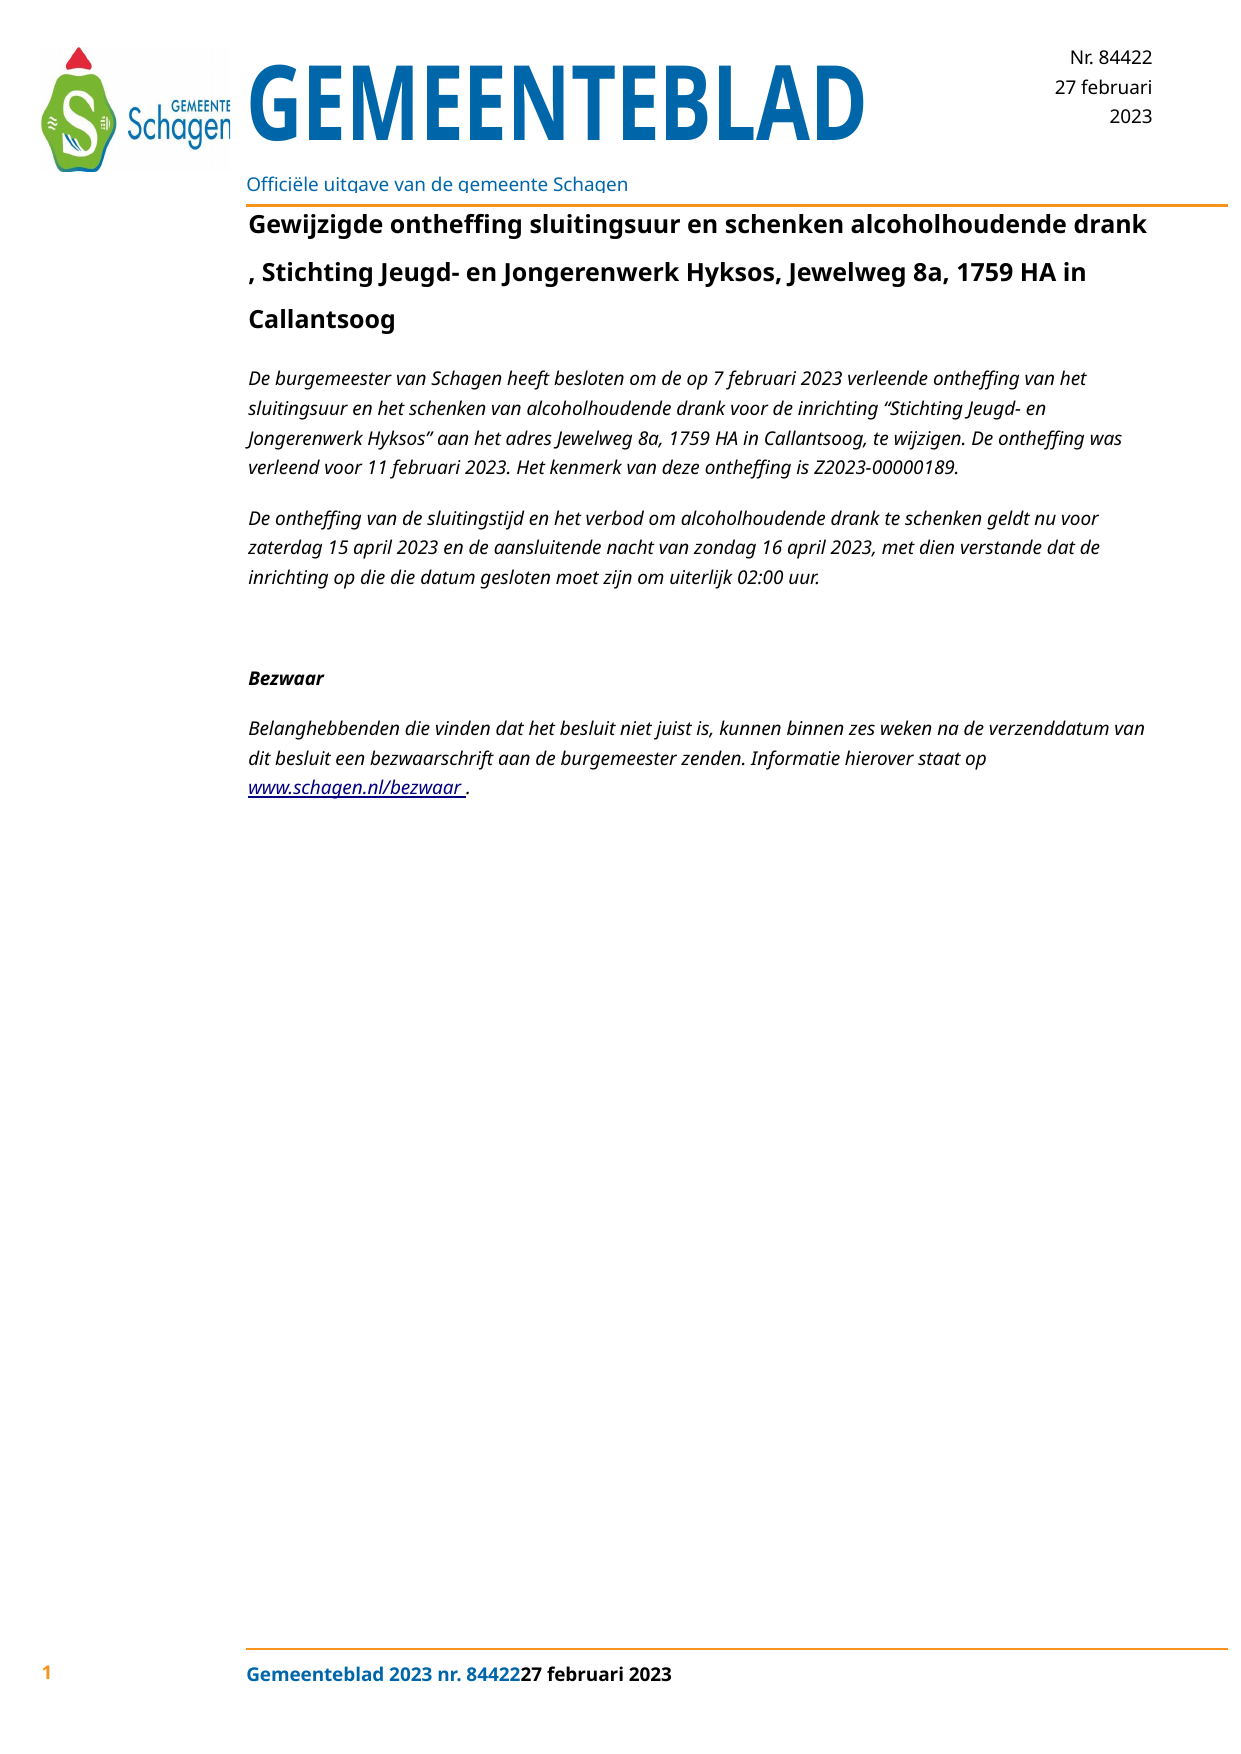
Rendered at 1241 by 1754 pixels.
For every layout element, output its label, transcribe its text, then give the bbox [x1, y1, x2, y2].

text Gewijzigde ontheffing sluitingsuur en schenken alcoholhoudende drank , Stichting Jeugd- en Jongerenwerk Hyksos, Jewelweg 8a, 1759 HA in Callantsoog [248, 207, 1152, 336]
text Bezwaar [248, 665, 1152, 690]
picture [41, 47, 231, 172]
text De ontheffing van de sluitingstijd en het verbod om alcoholhoudende drank te schenken geldt nu voor zaterdag 15 april 2023 en de aansluitende nacht van zondag 16 april 2023, met dien verstande dat de inrichting op die die datum gesloten moet zijn om uiterlijk 02:00 uur. [248, 505, 1152, 589]
text De burgemeester van Schagen heeft besloten om de op 7 februari 2023 verleende ontheffing van het sluitingsuur en het schenken van alcoholhoudende drank voor de inrichting “Stichting Jeugd- en Jongerenwerk Hyksos” aan het adres Jewelweg 8a, 1759 HA in Callantsoog, te wijzigen. De ontheffing was verleend voor 11 februari 2023. Het kenmerk van deze ontheffing is Z2023-00000189. [248, 366, 1152, 480]
text Belanghebbenden die vinden dat het besluit niet juist is, kunnen binnen zes weken na de verzenddatum van dit besluit een bezwaarschrift aan de burgemeester zenden. Informatie hierover staat op www.schagen.nl/bezwaar . [248, 715, 1152, 800]
